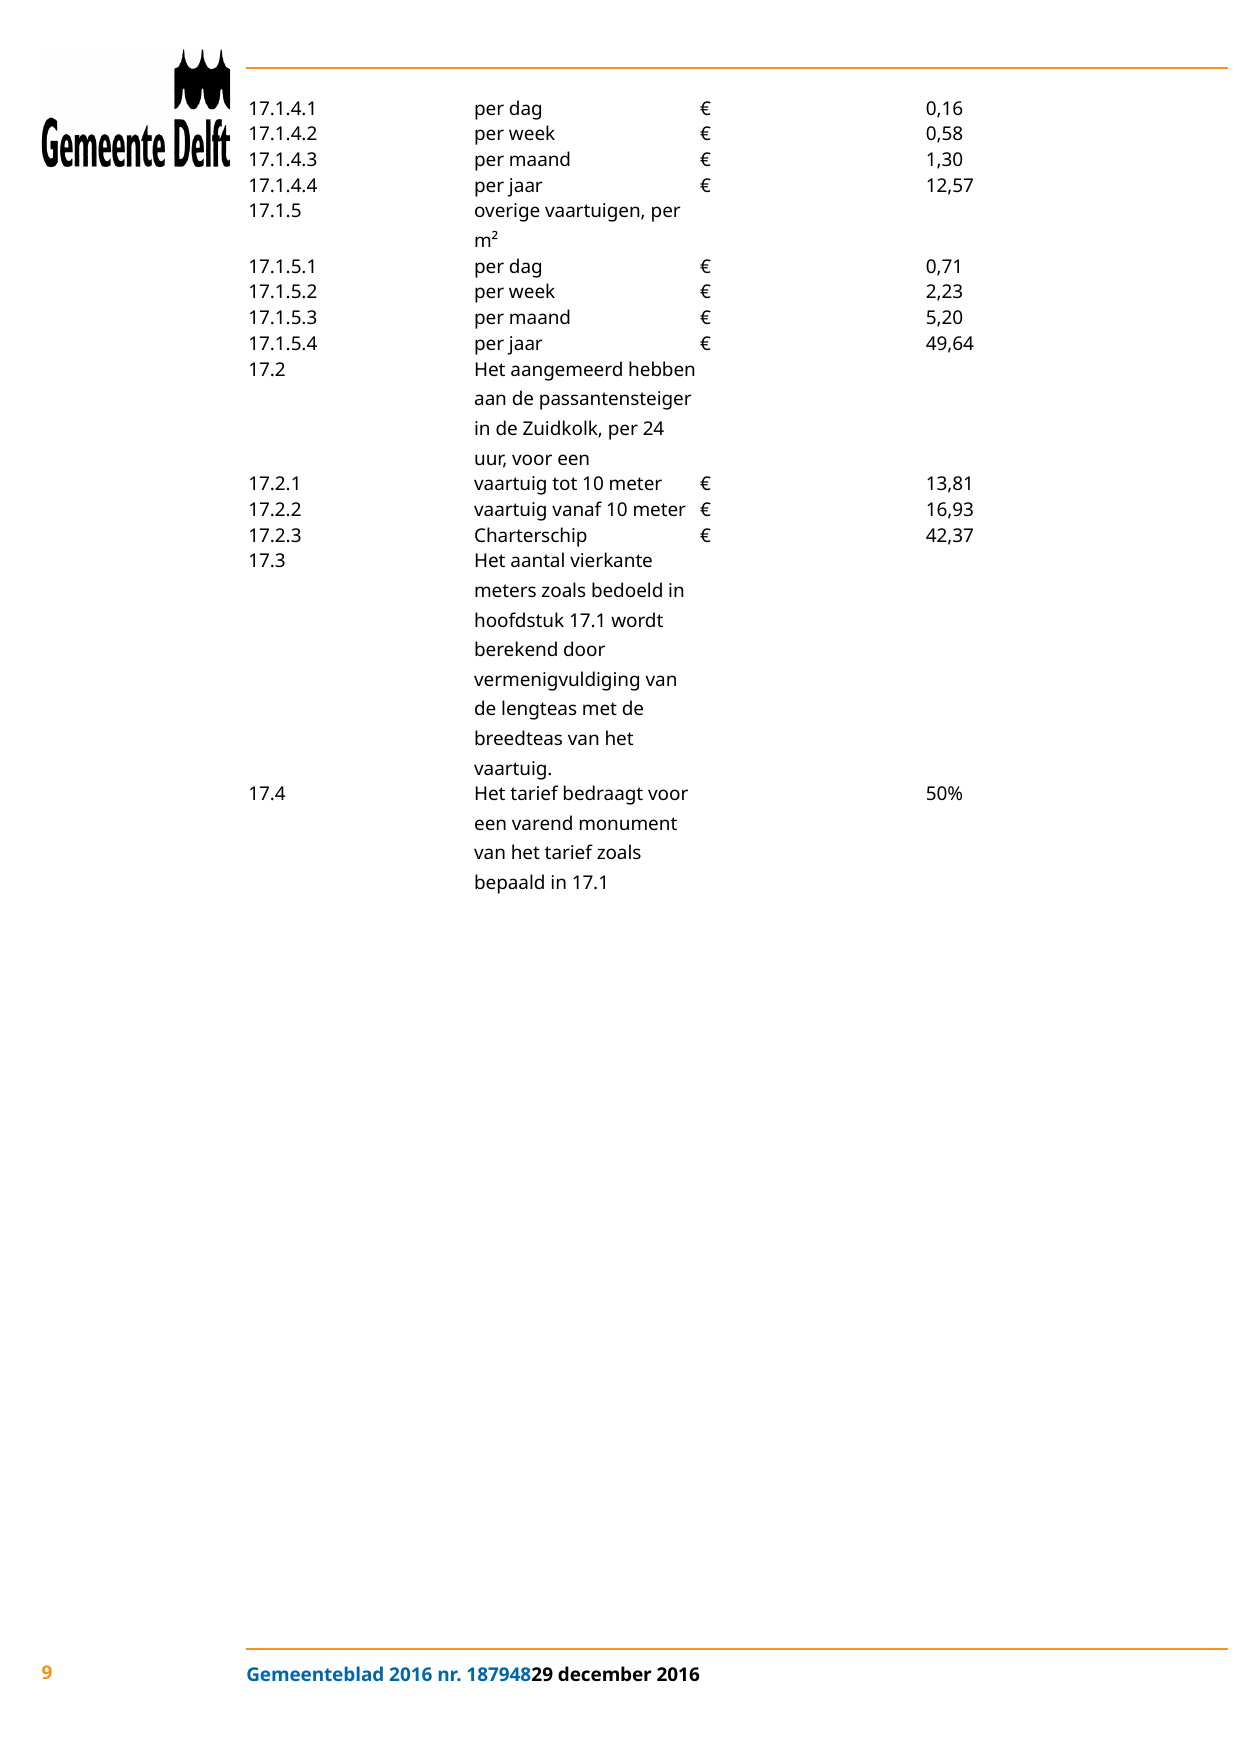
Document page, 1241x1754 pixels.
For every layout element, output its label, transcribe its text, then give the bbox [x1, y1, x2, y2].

table_cell 2,23 [926, 279, 1152, 304]
table_cell 0,71 [926, 253, 1152, 279]
table_cell € [700, 496, 926, 522]
table_cell 0,16 [926, 95, 1152, 121]
table_cell 13,81 [926, 470, 1152, 496]
table_cell Het aantal vierkante meters zoals bedoeld in hoofdstuk 17.1 wordt berekend door vermenigvuldiging van de lengteas met de breedteas van het vaartuig. [474, 548, 700, 780]
table_cell 17.1.5.1 [248, 253, 474, 279]
table_cell vaartuig tot 10 meter [474, 470, 700, 496]
table_cell 17.4 [248, 780, 474, 895]
picture [41, 47, 231, 172]
table_cell 49,64 [926, 330, 1152, 356]
table_cell [926, 356, 1152, 470]
table_cell per jaar [474, 172, 700, 198]
table_cell Het aangemeerd hebben aan de passantensteiger in de Zuidkolk, per 24 uur, voor een [474, 356, 700, 470]
table_cell 17.1.5.4 [248, 330, 474, 356]
table_cell € [700, 172, 926, 198]
table_cell € [700, 146, 926, 172]
table_cell 17.2 [248, 356, 474, 470]
table_cell 17.1.4.2 [248, 121, 474, 146]
table_cell per week [474, 121, 700, 146]
table_cell € [700, 253, 926, 279]
table_cell 17.1.5.3 [248, 305, 474, 330]
table_cell 1,30 [926, 146, 1152, 172]
table_cell [700, 356, 926, 470]
table_cell [700, 198, 926, 253]
table_cell € [700, 305, 926, 330]
table_cell 17.1.5.2 [248, 279, 474, 304]
table_cell € [700, 330, 926, 356]
table_cell Charterschip [474, 522, 700, 548]
table_cell 5,20 [926, 305, 1152, 330]
table_cell per maand [474, 146, 700, 172]
table_cell [926, 198, 1152, 253]
table_cell € [700, 95, 926, 121]
table_cell [926, 548, 1152, 780]
table_cell 17.2.2 [248, 496, 474, 522]
table_cell € [700, 522, 926, 548]
table_cell 17.1.4.4 [248, 172, 474, 198]
table_cell per dag [474, 95, 700, 121]
table_cell per week [474, 279, 700, 304]
table_cell Het tarief bedraagt voor een varend monument van het tarief zoals bepaald in 17.1 [474, 780, 700, 895]
table_cell [700, 548, 926, 780]
table_cell € [700, 470, 926, 496]
table_cell overige vaartuigen, per m² [474, 198, 700, 253]
table_cell 17.1.4.3 [248, 146, 474, 172]
table_cell per dag [474, 253, 700, 279]
table_cell [700, 780, 926, 895]
table_cell 17.3 [248, 548, 474, 780]
table_cell € [700, 121, 926, 146]
table_cell 17.1.5 [248, 198, 474, 253]
table_cell 16,93 [926, 496, 1152, 522]
table_cell € [700, 279, 926, 304]
table_cell 50% [926, 780, 1152, 895]
table_cell per maand [474, 305, 700, 330]
table_cell vaartuig vanaf 10 meter [474, 496, 700, 522]
table_cell 0,58 [926, 121, 1152, 146]
table_cell per jaar [474, 330, 700, 356]
table_cell 17.1.4.1 [248, 95, 474, 121]
table_cell 12,57 [926, 172, 1152, 198]
table_cell 17.2.1 [248, 470, 474, 496]
table_cell 17.2.3 [248, 522, 474, 548]
table_cell 42,37 [926, 522, 1152, 548]
